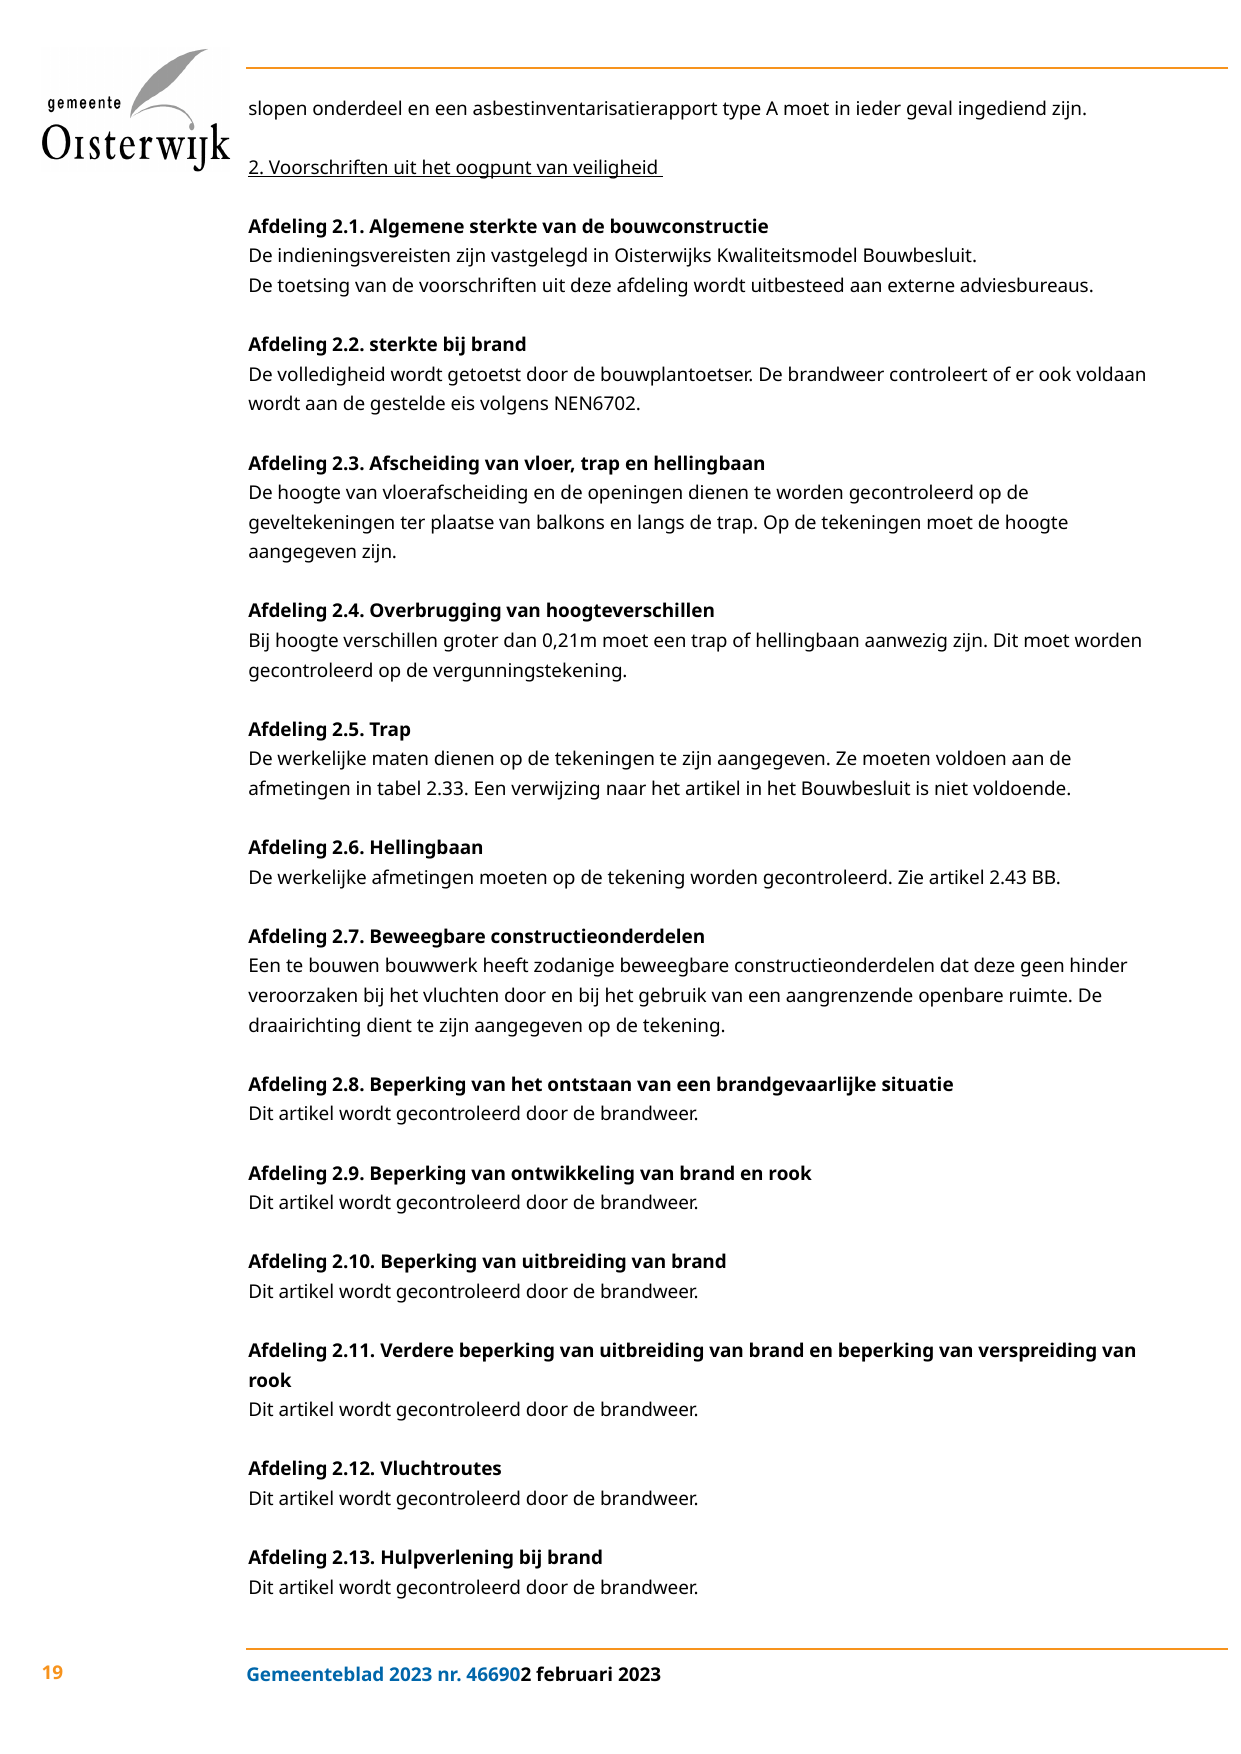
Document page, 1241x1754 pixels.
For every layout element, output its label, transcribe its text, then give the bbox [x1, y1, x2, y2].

text Afdeling 2.10. Beperking van uitbreiding van brand [248, 1248, 1152, 1274]
picture [41, 47, 231, 172]
text De indieningsvereisten zijn vastgelegd in Oisterwijks Kwaliteitsmodel Bouwbesluit. [248, 243, 1152, 268]
text Afdeling 2.13. Hulpverlening bij brand [248, 1544, 1152, 1570]
text Afdeling 2.8. Beperking van het ontstaan van een brandgevaarlijke situatie [248, 1071, 1152, 1097]
text Afdeling 2.3. Afscheiding van vloer, trap en hellingbaan [248, 450, 1152, 476]
text De hoogte van vloerafscheiding en de openingen dienen te worden gecontroleerd op de geveltekeningen ter plaatse van balkons en langs de trap. Op de tekeningen moet de hoogte aangegeven zijn. [248, 479, 1152, 564]
text 2. Voorschriften uit het oogpunt van veiligheid [248, 154, 1152, 180]
text Dit artikel wordt gecontroleerd door de brandweer. [248, 1278, 1152, 1304]
text Afdeling 2.11. Verdere beperking van uitbreiding van brand en beperking van verspreiding van rook [248, 1337, 1152, 1393]
text Afdeling 2.6. Hellingbaan [248, 834, 1152, 860]
text Dit artikel wordt gecontroleerd door de brandweer. [248, 1396, 1152, 1422]
text Afdeling 2.7. Beweegbare constructieonderdelen [248, 923, 1152, 949]
text Dit artikel wordt gecontroleerd door de brandweer. [248, 1574, 1152, 1600]
text Dit artikel wordt gecontroleerd door de brandweer. [248, 1101, 1152, 1126]
text Afdeling 2.2. sterkte bij brand [248, 331, 1152, 357]
text slopen onderdeel en een asbestinventarisatierapport type A moet in ieder geval ingediend zijn. [248, 95, 1152, 121]
text De toetsing van de voorschriften uit deze afdeling wordt uitbesteed aan externe adviesbureaus. [248, 272, 1152, 298]
text Afdeling 2.12. Vluchtroutes [248, 1456, 1152, 1481]
text Een te bouwen bouwwerk heeft zodanige beweegbare constructieonderdelen dat deze geen hinder veroorzaken bij het vluchten door en bij het gebruik van een aangrenzende openbare ruimte. De draairichting dient te zijn aangegeven op de tekening. [248, 953, 1152, 1038]
text De volledigheid wordt getoetst door de bouwplantoetser. De brandweer controleert of er ook voldaan wordt aan de gestelde eis volgens NEN6702. [248, 361, 1152, 416]
text De werkelijke maten dienen op de tekeningen te zijn aangegeven. Ze moeten voldoen aan de afmetingen in tabel 2.33. Een verwijzing naar het artikel in het Bouwbesluit is niet voldoende. [248, 746, 1152, 801]
text Afdeling 2.5. Trap [248, 716, 1152, 742]
text Afdeling 2.9. Beperking van ontwikkeling van brand en rook [248, 1160, 1152, 1186]
text Dit artikel wordt gecontroleerd door de brandweer. [248, 1485, 1152, 1511]
text Afdeling 2.1. Algemene sterkte van de bouwconstructie [248, 213, 1152, 239]
text Dit artikel wordt gecontroleerd door de brandweer. [248, 1189, 1152, 1215]
text Bij hoogte verschillen groter dan 0,21m moet een trap of hellingbaan aanwezig zijn. Dit moet worden gecontroleerd op de vergunningstekening. [248, 627, 1152, 683]
text De werkelijke afmetingen moeten op de tekening worden gecontroleerd. Zie artikel 2.43 BB. [248, 864, 1152, 890]
text Afdeling 2.4. Overbrugging van hoogteverschillen [248, 598, 1152, 623]
